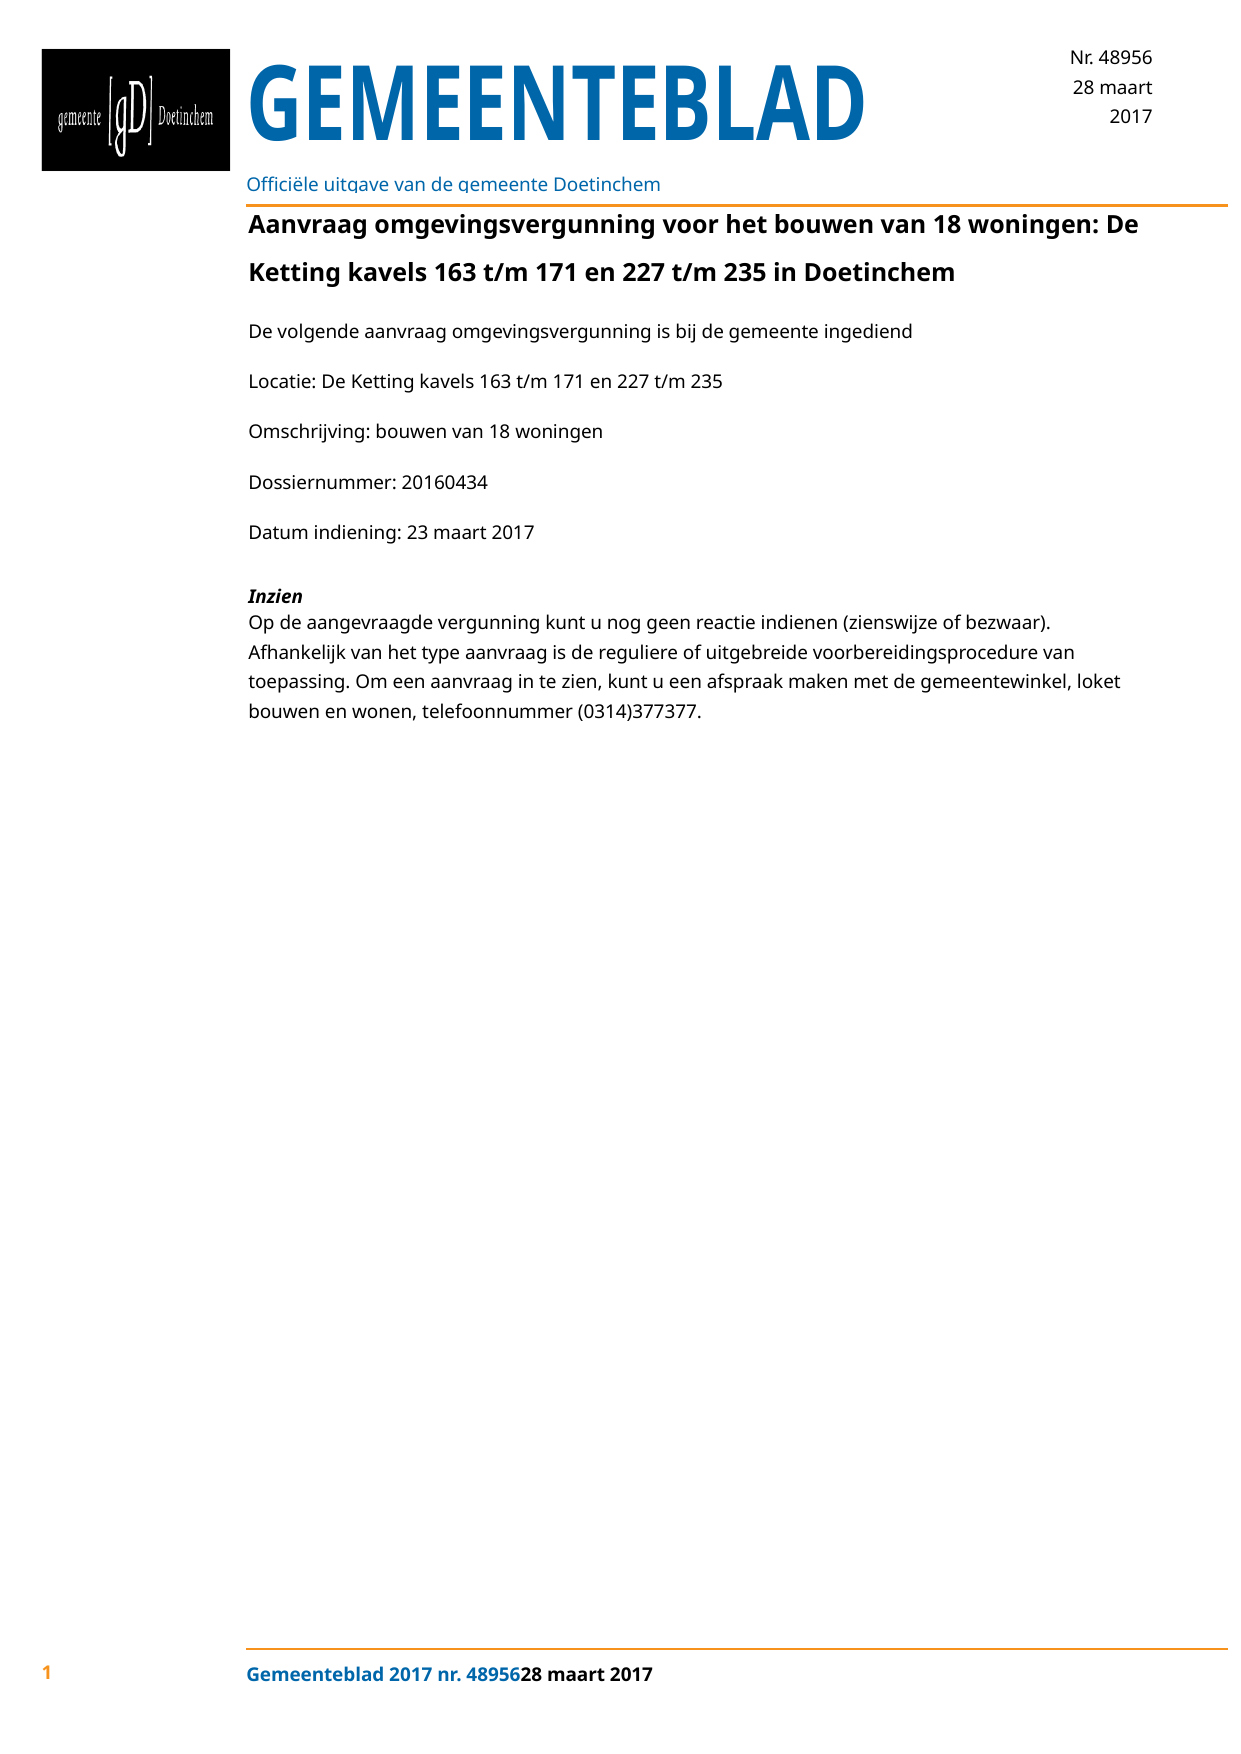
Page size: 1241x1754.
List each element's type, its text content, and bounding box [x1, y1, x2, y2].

text Aanvraag omgevingsvergunning voor het bouwen van 18 woningen: De Ketting kavels 163 t/m 171 en 227 t/m 235 in Doetinchem [248, 207, 1152, 288]
text Inzien [248, 583, 1152, 609]
text Datum indiening: 23 maart 2017 [248, 519, 1152, 545]
text De volgende aanvraag omgevingsvergunning is bij de gemeente ingediend [248, 318, 1152, 344]
picture [41, 47, 231, 172]
text Dossiernummer: 20160434 [248, 469, 1152, 495]
text Omschrijving: bouwen van 18 woningen [248, 419, 1152, 444]
text Op de aangevraagde vergunning kunt u nog geen reactie indienen (zienswijze of bezwaar). Afhankelijk van het type aanvraag is de reguliere of uitgebreide voorbereidingsprocedure van toepassing. Om een aanvraag in te zien, kunt u een afspraak maken met de gemeentewinkel, loket bouwen en wonen, telefoonnummer (0314)377377. [248, 609, 1152, 724]
text Locatie: De Ketting kavels 163 t/m 171 en 227 t/m 235 [248, 368, 1152, 394]
